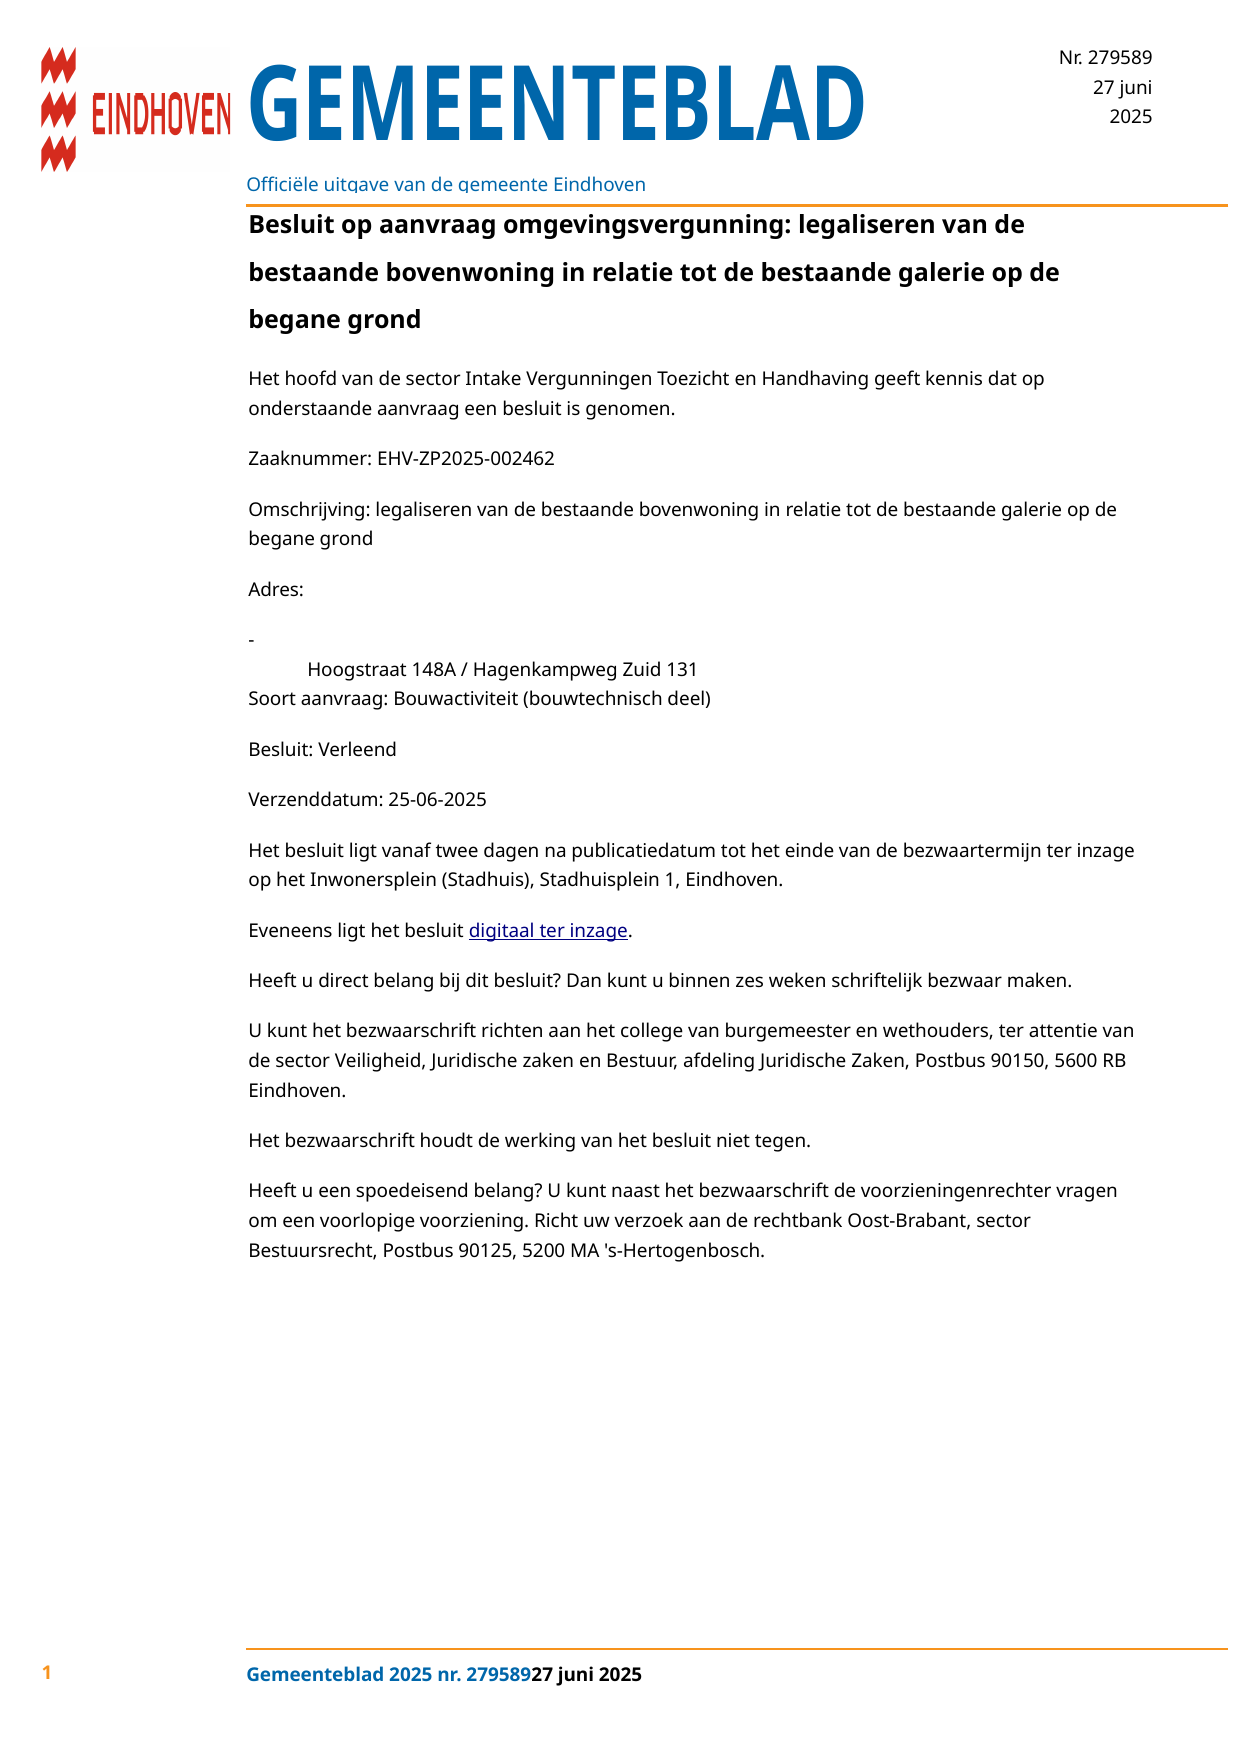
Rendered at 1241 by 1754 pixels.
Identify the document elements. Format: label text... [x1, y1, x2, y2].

list Hoogstraat 148A / Hagenkampweg Zuid 131 [248, 656, 1152, 682]
text Heeft u direct belang bij dit besluit? Dan kunt u binnen zes weken schriftelijk bezwaar maken. [248, 967, 1152, 993]
text Heeft u een spoedeisend belang? U kunt naast het bezwaarschrift de voorzieningenrechter vragen om een voorlopige voorziening. Richt uw verzoek aan de rechtbank Oost-Brabant, sector Bestuursrecht, Postbus 90125, 5200 MA 's-Hertogenbosch. [248, 1178, 1152, 1262]
text Adres: [248, 576, 1152, 602]
text Eveneens ligt het besluit digitaal ter inzage. [248, 917, 1152, 942]
text Het hoofd van de sector Intake Vergunningen Toezicht en Handhaving geeft kennis dat op onderstaande aanvraag een besluit is genomen. [248, 366, 1152, 421]
text Besluit op aanvraag omgevingsvergunning: legaliseren van de bestaande bovenwoning in relatie tot de bestaande galerie op de begane grond [248, 207, 1152, 336]
text Besluit: Verleend [248, 736, 1152, 762]
text Verzenddatum: 25-06-2025 [248, 786, 1152, 812]
text Omschrijving: legaliseren van de bestaande bovenwoning in relatie tot de bestaande galerie op de begane grond [248, 496, 1152, 551]
text Zaaknummer: EHV-ZP2025-002462 [248, 446, 1152, 471]
text Soort aanvraag: Bouwactiviteit (bouwtechnisch deel) [248, 686, 1152, 711]
text U kunt het bezwaarschrift richten aan het college van burgemeester en wethouders, ter attentie van de sector Veiligheid, Juridische zaken en Bestuur, afdeling Juridische Zaken, Postbus 90150, 5600 RB Eindhoven. [248, 1018, 1152, 1102]
picture [41, 47, 231, 172]
text Het besluit ligt vanaf twee dagen na publicatiedatum tot het einde van de bezwaartermijn ter inzage op het Inwonersplein (Stadhuis), Stadhuisplein 1, Eindhoven. [248, 837, 1152, 892]
text Het bezwaarschrift houdt de werking van het besluit niet tegen. [248, 1127, 1152, 1153]
